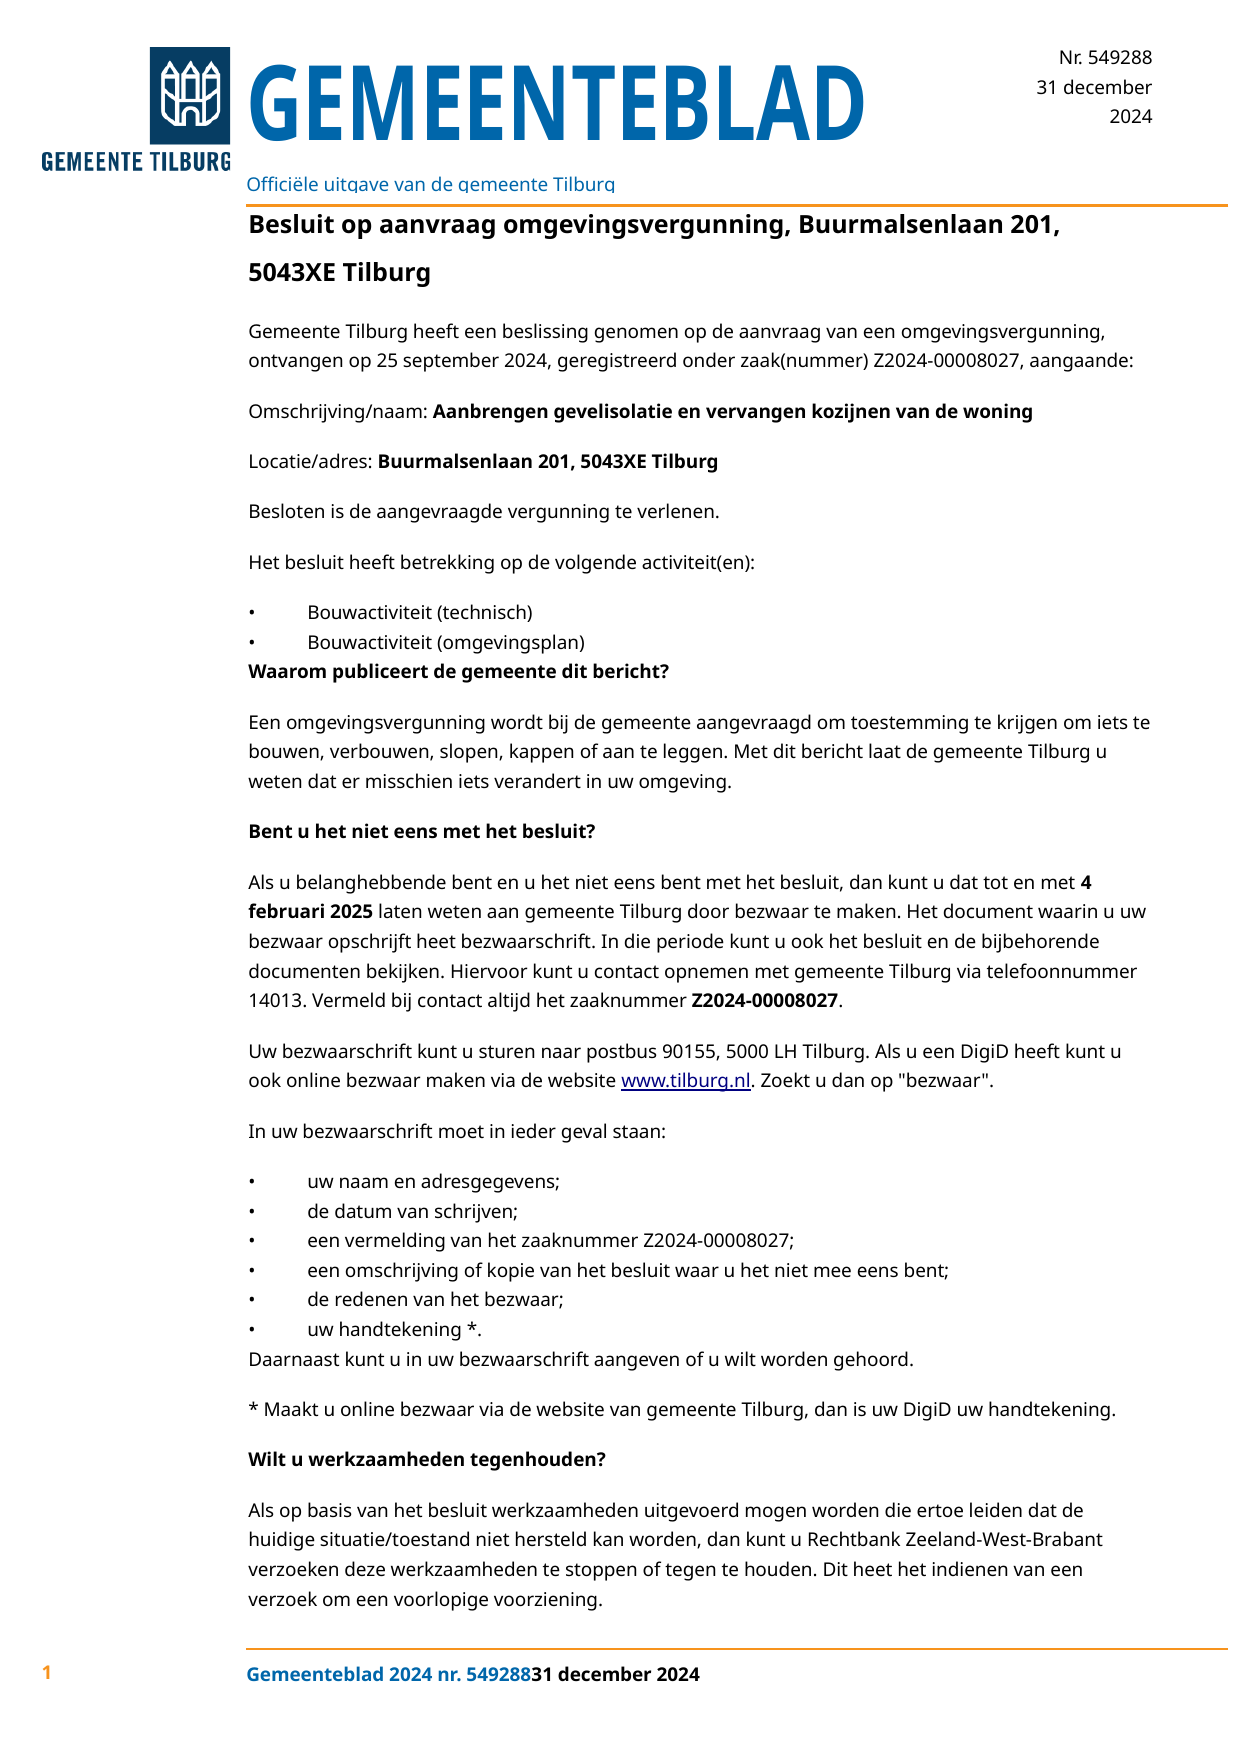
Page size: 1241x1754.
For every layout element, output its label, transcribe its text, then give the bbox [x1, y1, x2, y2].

text Gemeente Tilburg heeft een beslissing genomen op de aanvraag van een omgevingsvergunning, ontvangen op 25 september 2024, geregistreerd onder zaak(nummer) Z2024-00008027, aangaande: [248, 318, 1152, 373]
text Bent u het niet eens met het besluit? [248, 819, 1152, 844]
list de datum van schrijven; [248, 1198, 1152, 1224]
list Bouwactiviteit (technisch) [248, 599, 1152, 625]
list een omschrijving of kopie van het besluit waar u het niet mee eens bent; [248, 1257, 1152, 1283]
list uw handtekening *. [248, 1316, 1152, 1342]
text Wilt u werkzaamheden tegenhouden? [248, 1447, 1152, 1472]
text Als u belanghebbende bent en u het niet eens bent met het besluit, dan kunt u dat tot en met 4 februari 2025 laten weten aan gemeente Tilburg door bezwaar te maken. Het document waarin u uw bezwaar opschrijft heet bezwaarschrift. In die periode kunt u ook het besluit en de bijbehorende documenten bekijken. Hiervoor kunt u contact opnemen met gemeente Tilburg via telefoonnummer 14013. Vermeld bij contact altijd het zaaknummer Z2024-00008027. [248, 869, 1152, 1013]
text Besloten is de aangevraagde vergunning te verlenen. [248, 499, 1152, 524]
text Waarom publiceert de gemeente dit bericht? [248, 659, 1152, 684]
list de redenen van het bezwaar; [248, 1287, 1152, 1312]
text Als op basis van het besluit werkzaamheden uitgevoerd mogen worden die ertoe leiden dat de huidige situatie/toestand niet hersteld kan worden, dan kunt u Rechtbank Zeeland-West-Brabant verzoeken deze werkzaamheden te stoppen of tegen te houden. Dit heet het indienen van een verzoek om een voorlopige voorziening. [248, 1497, 1152, 1612]
text Besluit op aanvraag omgevingsvergunning, Buurmalsenlaan 201, 5043XE Tilburg [248, 207, 1152, 288]
list uw naam en adresgegevens; [248, 1168, 1152, 1194]
text In uw bezwaarschrift moet in ieder geval staan: [248, 1118, 1152, 1144]
list Bouwactiviteit (omgevingsplan) [248, 629, 1152, 655]
text Een omgevingsvergunning wordt bij de gemeente aangevraagd om toestemming te krijgen om iets te bouwen, verbouwen, slopen, kappen of aan te leggen. Met dit bericht laat de gemeente Tilburg u weten dat er misschien iets verandert in uw omgeving. [248, 709, 1152, 794]
list een vermelding van het zaaknummer Z2024-00008027; [248, 1227, 1152, 1253]
text Locatie/adres: Buurmalsenlaan 201, 5043XE Tilburg [248, 448, 1152, 474]
text Uw bezwaarschrift kunt u sturen naar postbus 90155, 5000 LH Tilburg. Als u een DigiD heeft kunt u ook online bezwaar maken via de website www.tilburg.nl. Zoekt u dan op "bezwaar". [248, 1038, 1152, 1093]
text Het besluit heeft betrekking op de volgende activiteit(en): [248, 549, 1152, 575]
text Daarnaast kunt u in uw bezwaarschrift aangeven of u wilt worden gehoord. [248, 1346, 1152, 1372]
text * Maakt u online bezwaar via de website van gemeente Tilburg, dan is uw DigiD uw handtekening. [248, 1396, 1152, 1422]
picture [41, 47, 231, 172]
text Omschrijving/naam: Aanbrengen gevelisolatie en vervangen kozijnen van de woning [248, 398, 1152, 424]
